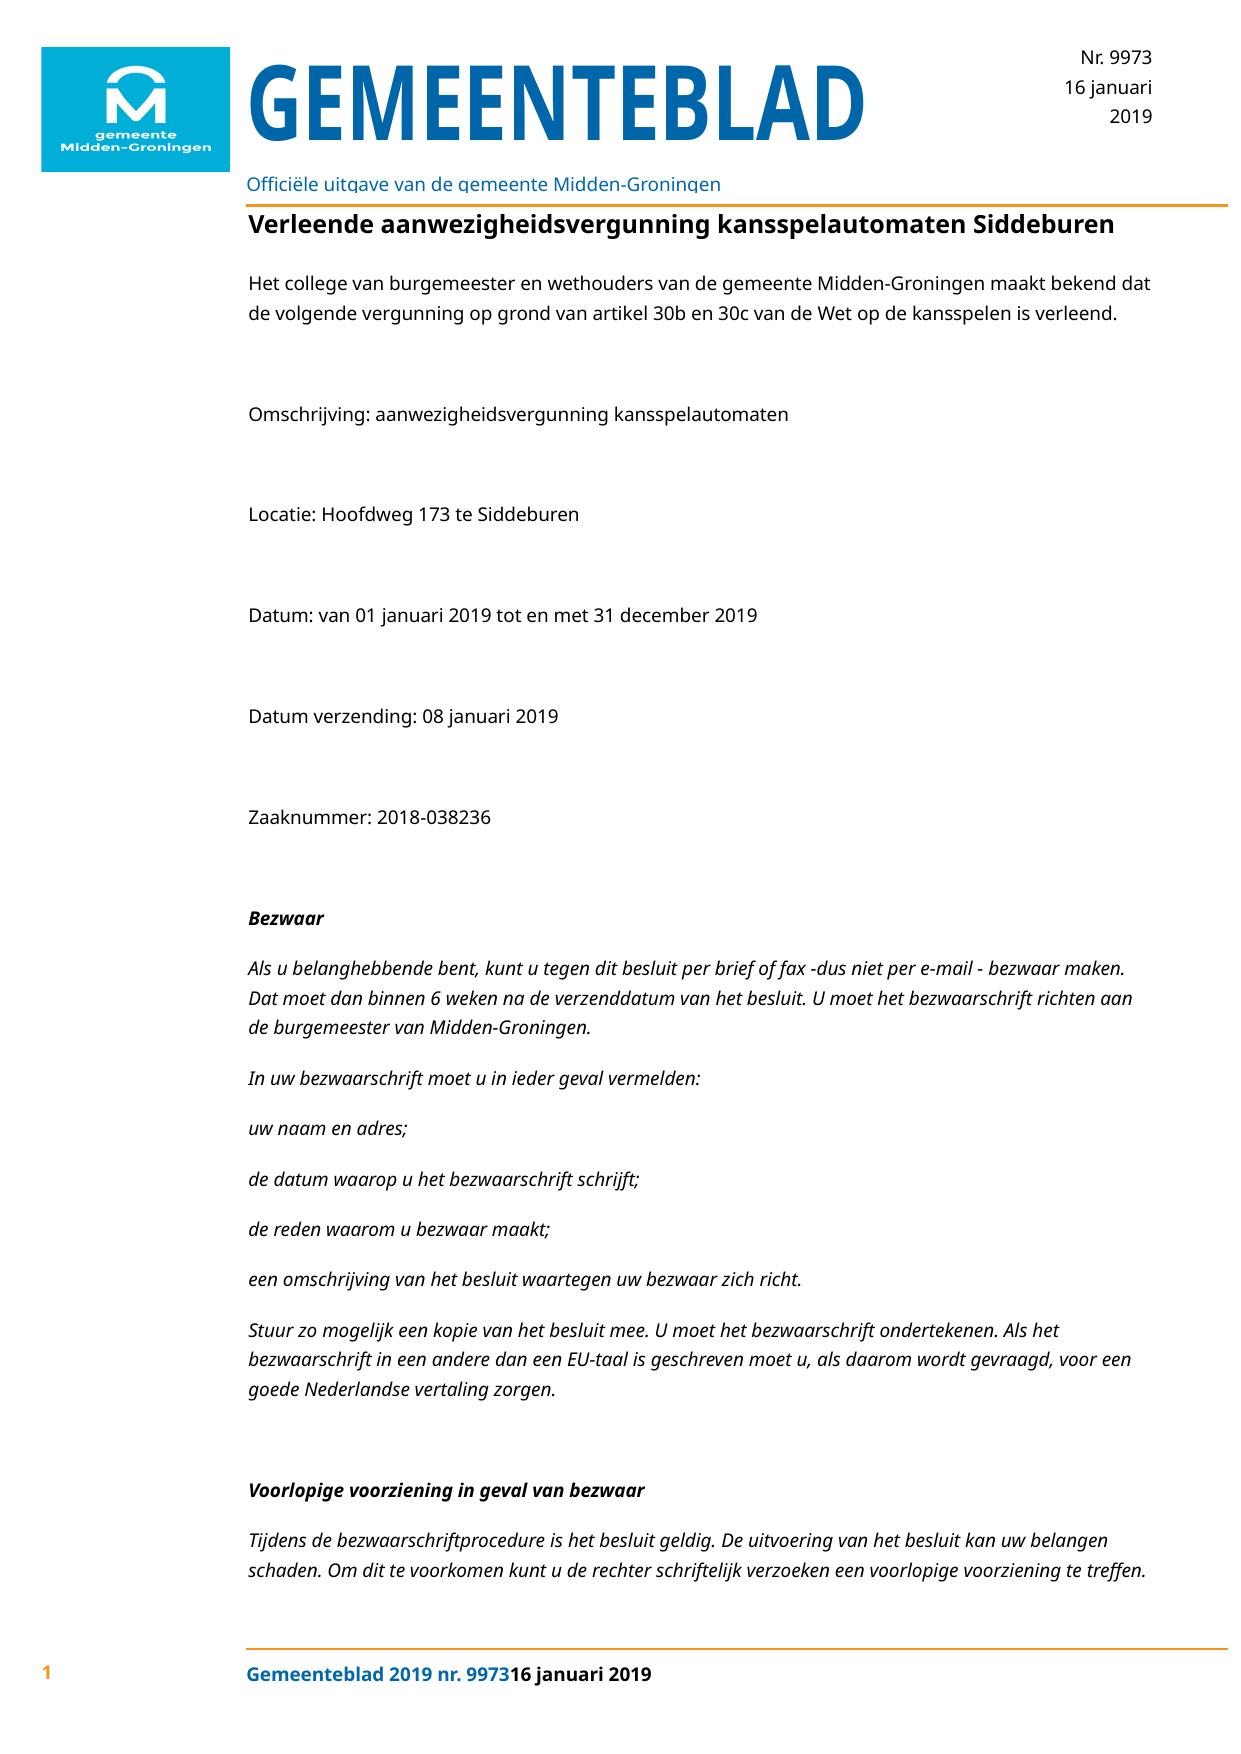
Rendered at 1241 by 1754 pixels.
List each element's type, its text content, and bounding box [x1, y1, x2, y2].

text Bezwaar [248, 905, 1152, 931]
text de datum waarop u het bezwaarschrift schrijft; [248, 1166, 1152, 1191]
picture [107, 89, 165, 122]
text een omschrijving van het besluit waartegen uw bezwaar zich richt. [248, 1267, 1152, 1292]
picture [108, 66, 164, 82]
text Tijdens de bezwaarschriftprocedure is het besluit geldig. De uitvoering van het besluit kan uw belangen schaden. Om dit te voorkomen kunt u de rechter schriftelijk verzoeken een voorlopige voorziening te treffen. [248, 1527, 1152, 1583]
text Als u belanghebbende bent, kunt u tegen dit besluit per brief of fax -dus niet per e-mail - bezwaar maken. Dat moet dan binnen 6 weken na de verzenddatum van het besluit. U moet het bezwaarschrift richten aan de burgemeester van Midden-Groningen. [248, 955, 1152, 1040]
picture [184, 146, 190, 153]
text Voorlopige voorziening in geval van bezwaar [248, 1477, 1152, 1503]
text Het college van burgemeester en wethouders van de gemeente Midden-Groningen maakt bekend dat de volgende vergunning op grond van artikel 30b en 30c van de Wet op de kansspelen is verleend. [248, 270, 1152, 326]
text Locatie: Hoofdweg 173 te Siddeburen [248, 502, 1152, 527]
text Verleende aanwezigheidsvergunning kansspelautomaten Siddeburen [248, 207, 1152, 241]
text In uw bezwaarschrift moet u in ieder geval vermelden: [248, 1065, 1152, 1091]
text Omschrijving: aanwezigheidsvergunning kansspelautomaten [248, 401, 1152, 426]
text Datum: van 01 januari 2019 tot en met 31 december 2019 [248, 602, 1152, 628]
text Datum verzending: 08 januari 2019 [248, 703, 1152, 729]
text uw naam en adres; [248, 1115, 1152, 1141]
text de reden waarom u bezwaar maakt; [248, 1216, 1152, 1242]
text Zaaknummer: 2018-038236 [248, 804, 1152, 830]
text Stuur zo mogelijk een kopie van het besluit mee. U moet het bezwaarschrift ondertekenen. Als het bezwaarschrift in een andere dan een EU-taal is geschreven moet u, als daarom wordt gevraagd, voor een goede Nederlandse vertaling zorgen. [248, 1317, 1152, 1402]
